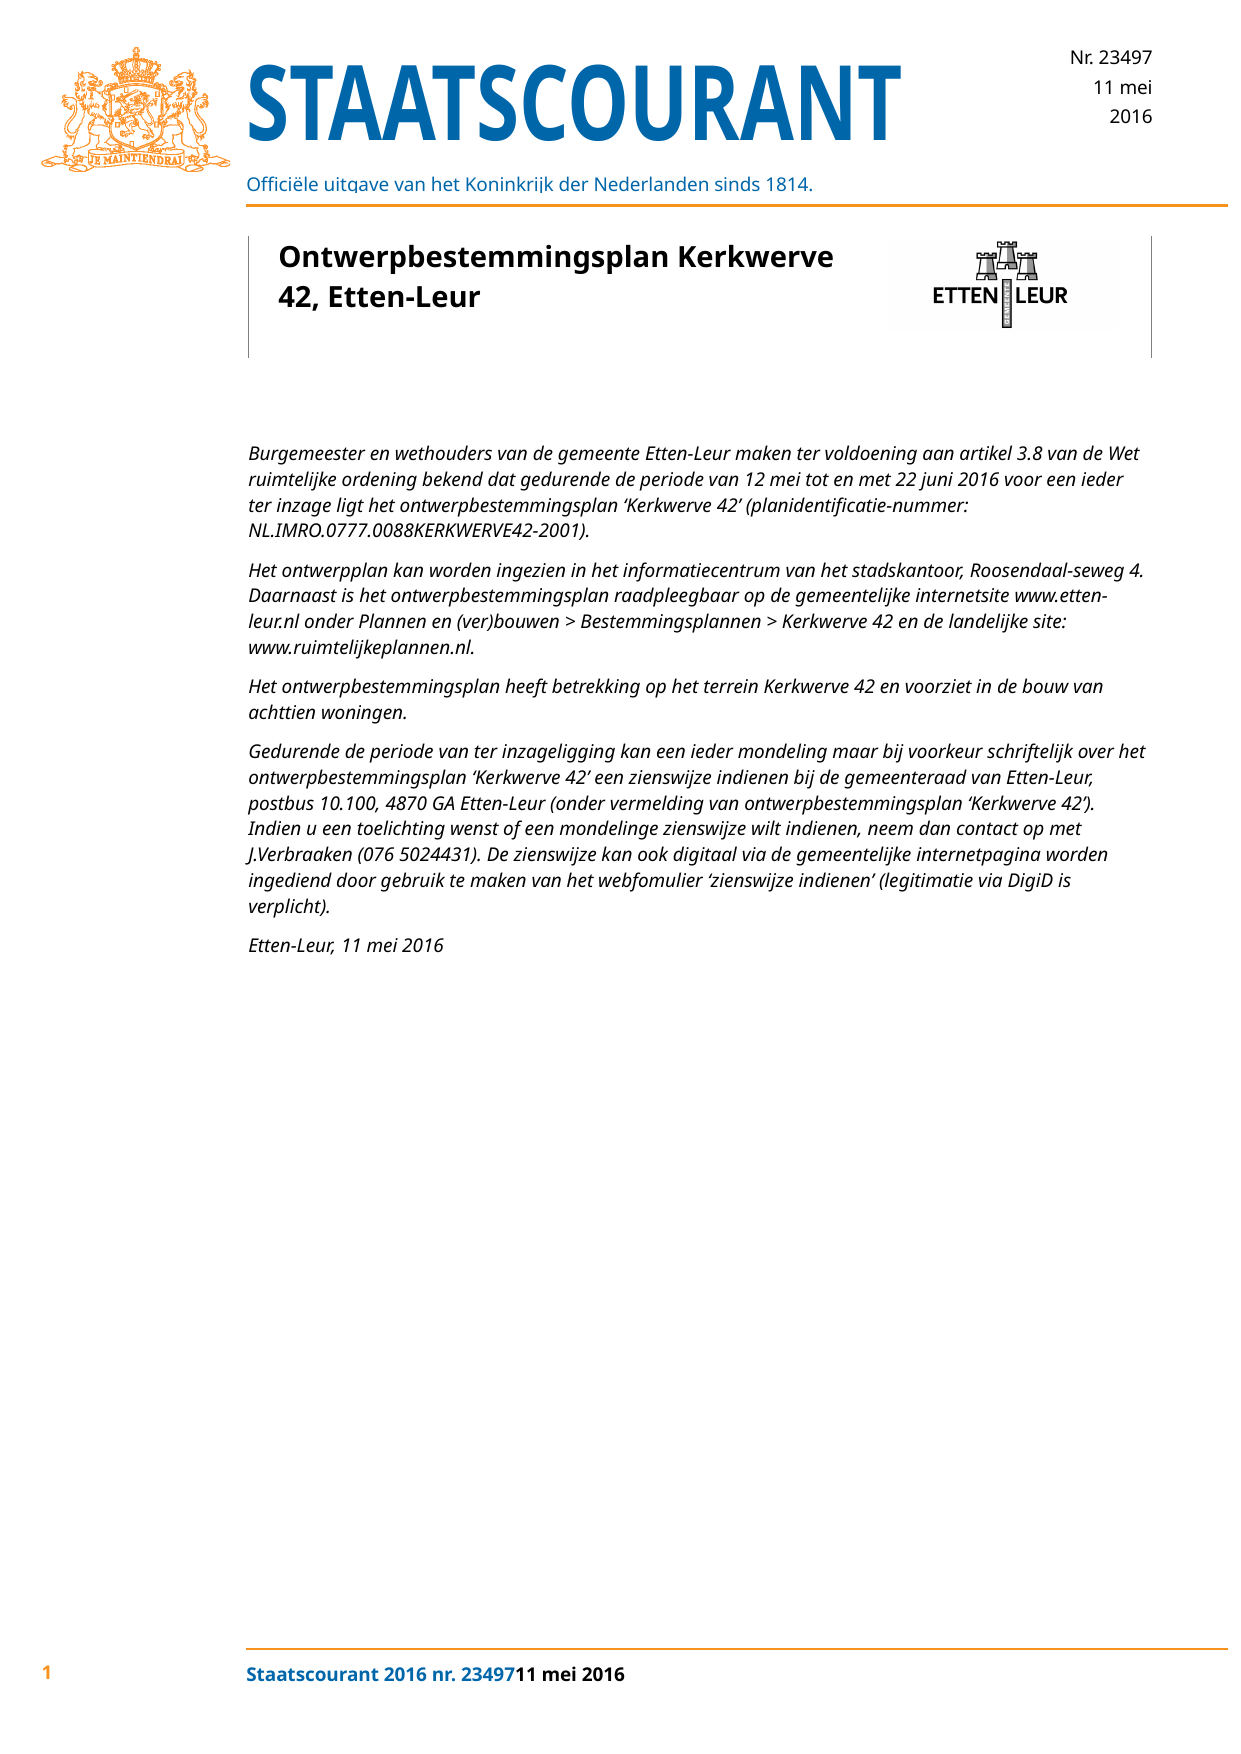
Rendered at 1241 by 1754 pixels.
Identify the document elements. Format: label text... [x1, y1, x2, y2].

text Het ontwerpplan kan worden ingezien in het informatiecentrum van het stadskantoor, Roosendaal-seweg 4. Daarnaast is het ontwerpbestemmingsplan raadpleegbaar op de gemeentelijke internetsite www.etten-leur.nl onder Plannen en (ver)bouwen > Bestemmingsplannen > Kerkwerve 42 en de landelijke site: www.ruimtelijkeplannen.nl. [248, 557, 1152, 660]
text Etten-Leur, 11 mei 2016 [248, 932, 1152, 958]
picture [41, 47, 231, 172]
picture [882, 236, 1119, 333]
text Gedurende de periode van ter inzageligging kan een ieder mondeling maar bij voorkeur schriftelijk over het ontwerpbestemmingsplan ‘Kerkwerve 42’ een zienswijze indienen bij de gemeenteraad van Etten-Leur, postbus 10.100, 4870 GA Etten-Leur (onder vermelding van ontwerpbestemmingsplan ‘Kerkwerve 42’). Indien u een toelichting wenst of een mondelinge zienswijze wilt indienen, neem dan contact op met J.Verbraaken (076 5024431). De zienswijze kan ook digitaal via de gemeentelijke internetpagina worden ingediend door gebruik te maken van het webfomulier ‘zienswijze indienen’ (legitimatie via DigiD is verplicht). [248, 738, 1152, 918]
table_header [850, 236, 882, 332]
text Het ontwerpbestemmingsplan heeft betrekking op het terrein Kerkwerve 42 en voorziet in de bouw van achttien woningen. [248, 673, 1152, 725]
text Burgemeester en wethouders van de gemeente Etten-Leur maken ter voldoening aan artikel 3.8 van de Wet ruimtelijke ordening bekend dat gedurende de periode van 12 mei tot en met 22 juni 2016 voor een ieder ter inzage ligt het ontwerpbestemmingsplan ‘Kerkwerve 42’ (planidentificatie-nummer: NL.IMRO.0777.0088KERKWERVE42-2001). [248, 441, 1152, 543]
table_header Ontwerpbestemmingsplan Kerkwerve 42, Etten-Leur [249, 236, 850, 358]
table_header [850, 333, 1151, 358]
table_header [1119, 236, 1151, 332]
